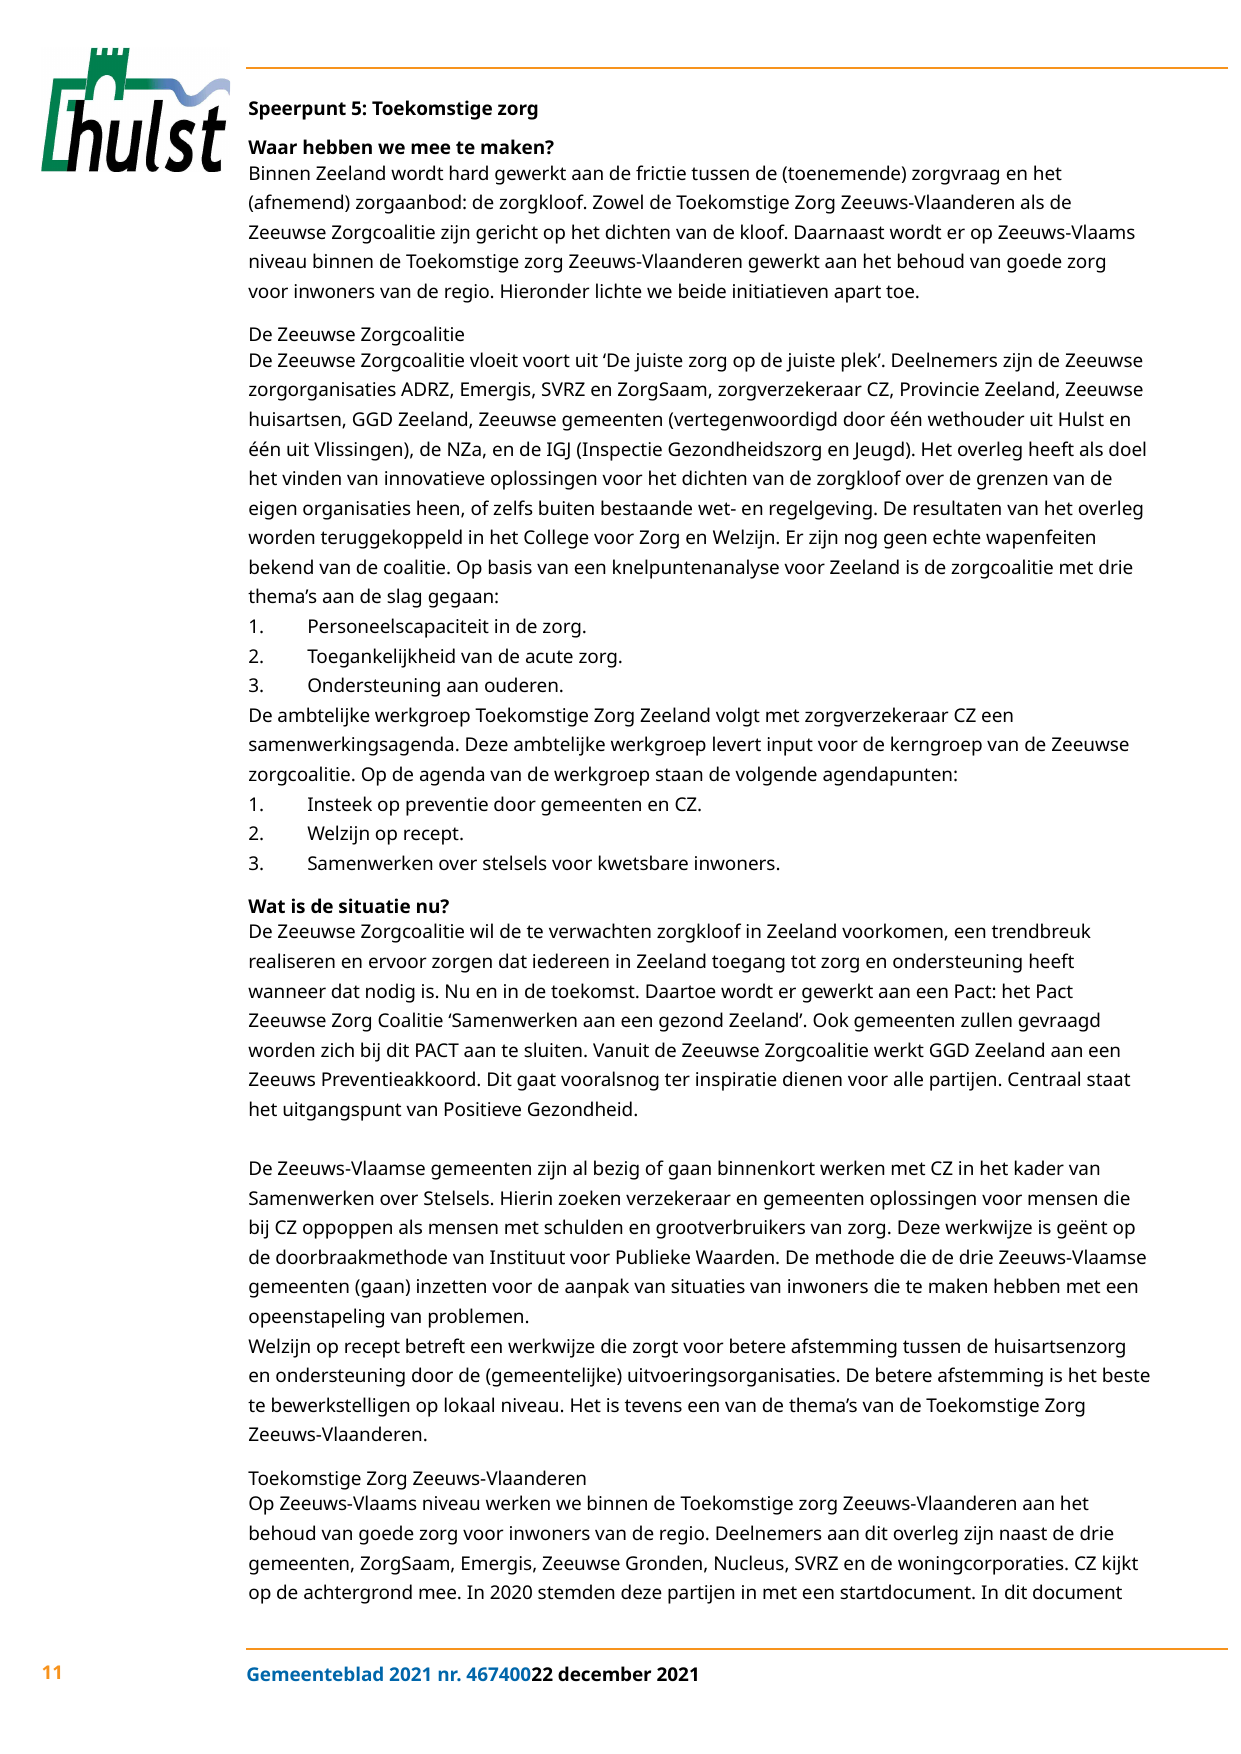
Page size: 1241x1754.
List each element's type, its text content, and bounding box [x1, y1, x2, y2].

text Speerpunt 5: Toekomstige zorg [248, 95, 1152, 121]
text De Zeeuws-Vlaamse gemeenten zijn al bezig of gaan binnenkort werken met CZ in het kader van Samenwerken over Stelsels. Hierin zoeken verzekeraar en gemeenten oplossingen voor mensen die bij CZ oppoppen als mensen met schulden en grootverbruikers van zorg. Deze werkwijze is geënt op de doorbraakmethode van Instituut voor Publieke Waarden. De methode die de drie Zeeuws-Vlaamse gemeenten (gaan) inzetten voor de aanpak van situaties van inwoners die te maken hebben met een opeenstapeling van problemen. [248, 1155, 1152, 1329]
text Toekomstige Zorg Zeeuws-Vlaanderen [248, 1465, 1152, 1491]
text De Zeeuwse Zorgcoalitie [248, 321, 1152, 347]
list Samenwerken over stelsels voor kwetsbare inwoners. [248, 850, 1152, 876]
list Toegankelijkheid van de acute zorg. [248, 643, 1152, 668]
text Waar hebben we mee te maken? [248, 134, 1152, 160]
list Ondersteuning aan ouderen. [248, 672, 1152, 698]
list Welzijn op recept. [248, 820, 1152, 846]
text De Zeeuwse Zorgcoalitie vloeit voort uit ‘De juiste zorg op de juiste plek’. Deelnemers zijn de Zeeuwse zorgorganisaties ADRZ, Emergis, SVRZ en ZorgSaam, zorgverzekeraar CZ, Provincie Zeeland, Zeeuwse huisartsen, GGD Zeeland, Zeeuwse gemeenten (vertegenwoordigd door één wethouder uit Hulst en één uit Vlissingen), de NZa, en de IGJ (Inspectie Gezondheidszorg en Jeugd). Het overleg heeft als doel het vinden van innovatieve oplossingen voor het dichten van de zorgkloof over de grenzen van de eigen organisaties heen, of zelfs buiten bestaande wet- en regelgeving. De resultaten van het overleg worden teruggekoppeld in het College voor Zorg en Welzijn. Er zijn nog geen echte wapenfeiten bekend van de coalitie. Op basis van een knelpuntenanalyse voor Zeeland is de zorgcoalitie met drie thema’s aan de slag gegaan: [248, 347, 1152, 609]
text Wat is de situatie nu? [248, 893, 1152, 919]
text Binnen Zeeland wordt hard gewerkt aan de frictie tussen de (toenemende) zorgvraag en het (afnemend) zorgaanbod: de zorgkloof. Zowel de Toekomstige Zorg Zeeuws-Vlaanderen als de Zeeuwse Zorgcoalitie zijn gericht op het dichten van de kloof. Daarnaast wordt er op Zeeuws-Vlaams niveau binnen de Toekomstige zorg Zeeuws-Vlaanderen gewerkt aan het behoud van goede zorg voor inwoners van de regio. Hieronder lichte we beide initiatieven apart toe. [248, 160, 1152, 304]
text Welzijn op recept betreft een werkwijze die zorgt voor betere afstemming tussen de huisartsenzorg en ondersteuning door de (gemeentelijke) uitvoeringsorganisaties. De betere afstemming is het beste te bewerkstelligen op lokaal niveau. Het is tevens een van de thema’s van de Toekomstige Zorg Zeeuws-Vlaanderen. [248, 1333, 1152, 1447]
list Insteek op preventie door gemeenten en CZ. [248, 791, 1152, 816]
picture [41, 47, 231, 172]
list Personeelscapaciteit in de zorg. [248, 613, 1152, 639]
text De ambtelijke werkgroep Toekomstige Zorg Zeeland volgt met zorgverzekeraar CZ een samenwerkingsagenda. Deze ambtelijke werkgroep levert input voor de kerngroep van de Zeeuwse zorgcoalitie. Op de agenda van de werkgroep staan de volgende agendapunten: [248, 702, 1152, 787]
text De Zeeuwse Zorgcoalitie wil de te verwachten zorgkloof in Zeeland voorkomen, een trendbreuk realiseren en ervoor zorgen dat iedereen in Zeeland toegang tot zorg en ondersteuning heeft wanneer dat nodig is. Nu en in de toekomst. Daartoe wordt er gewerkt aan een Pact: het Pact Zeeuwse Zorg Coalitie ‘Samenwerken aan een gezond Zeeland’. Ook gemeenten zullen gevraagd worden zich bij dit PACT aan te sluiten. Vanuit de Zeeuwse Zorgcoalitie werkt GGD Zeeland aan een Zeeuws Preventieakkoord. Dit gaat vooralsnog ter inspiratie dienen voor alle partijen. Centraal staat het uitgangspunt van Positieve Gezondheid. [248, 919, 1152, 1122]
text Op Zeeuws-Vlaams niveau werken we binnen de Toekomstige zorg Zeeuws-Vlaanderen aan het behoud van goede zorg voor inwoners van de regio. Deelnemers aan dit overleg zijn naast de drie gemeenten, ZorgSaam, Emergis, Zeeuwse Gronden, Nucleus, SVRZ en de woningcorporaties. CZ kijkt op de achtergrond mee. In 2020 stemden deze partijen in met een startdocument. In dit document [248, 1491, 1152, 1605]
